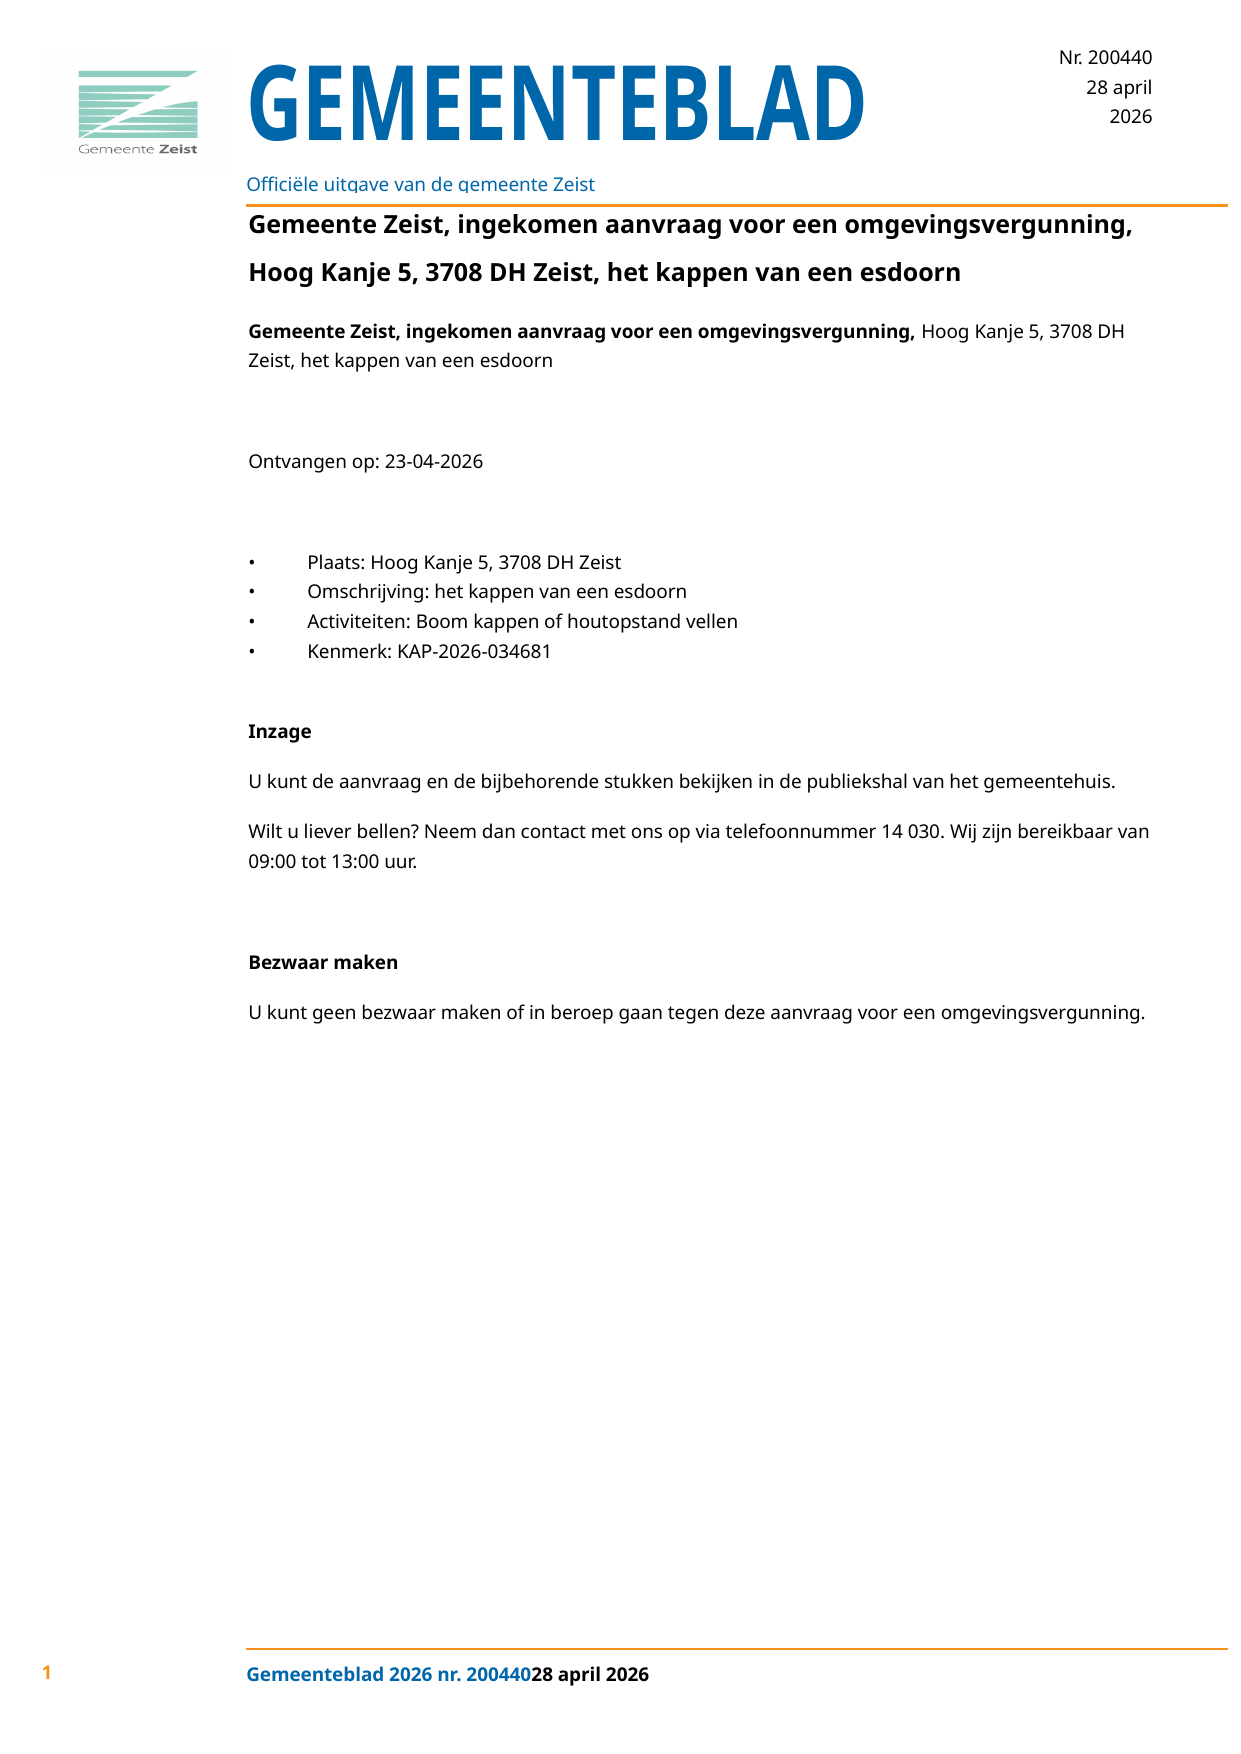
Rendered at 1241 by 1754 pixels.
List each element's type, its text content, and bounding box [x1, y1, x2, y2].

list Omschrijving: het kappen van een esdoorn [248, 579, 1152, 604]
text Inzage [248, 718, 1152, 744]
list Activiteiten: Boom kappen of houtopstand vellen [248, 608, 1152, 634]
text Wilt u liever bellen? Neem dan contact met ons op via telefoonnummer 14 030. Wij zijn bereikbaar van 09:00 tot 13:00 uur. [248, 819, 1152, 874]
list Plaats: Hoog Kanje 5, 3708 DH Zeist [248, 549, 1152, 575]
text U kunt geen bezwaar maken of in beroep gaan tegen deze aanvraag voor een omgevingsvergunning. [248, 999, 1152, 1025]
text Gemeente Zeist, ingekomen aanvraag voor een omgevingsvergunning, Hoog Kanje 5, 3708 DH Zeist, het kappen van een esdoorn [248, 207, 1152, 288]
text Ontvangen op: 23-04-2026 [248, 448, 1152, 474]
list Kenmerk: KAP-2026-034681 [248, 638, 1152, 664]
picture [41, 47, 231, 172]
text Gemeente Zeist, ingekomen aanvraag voor een omgevingsvergunning, Hoog Kanje 5, 3708 DH Zeist, het kappen van een esdoorn [248, 318, 1152, 373]
text U kunt de aanvraag en de bijbehorende stukken bekijken in de publiekshal van het gemeentehuis. [248, 768, 1152, 794]
text Bezwaar maken [248, 949, 1152, 975]
